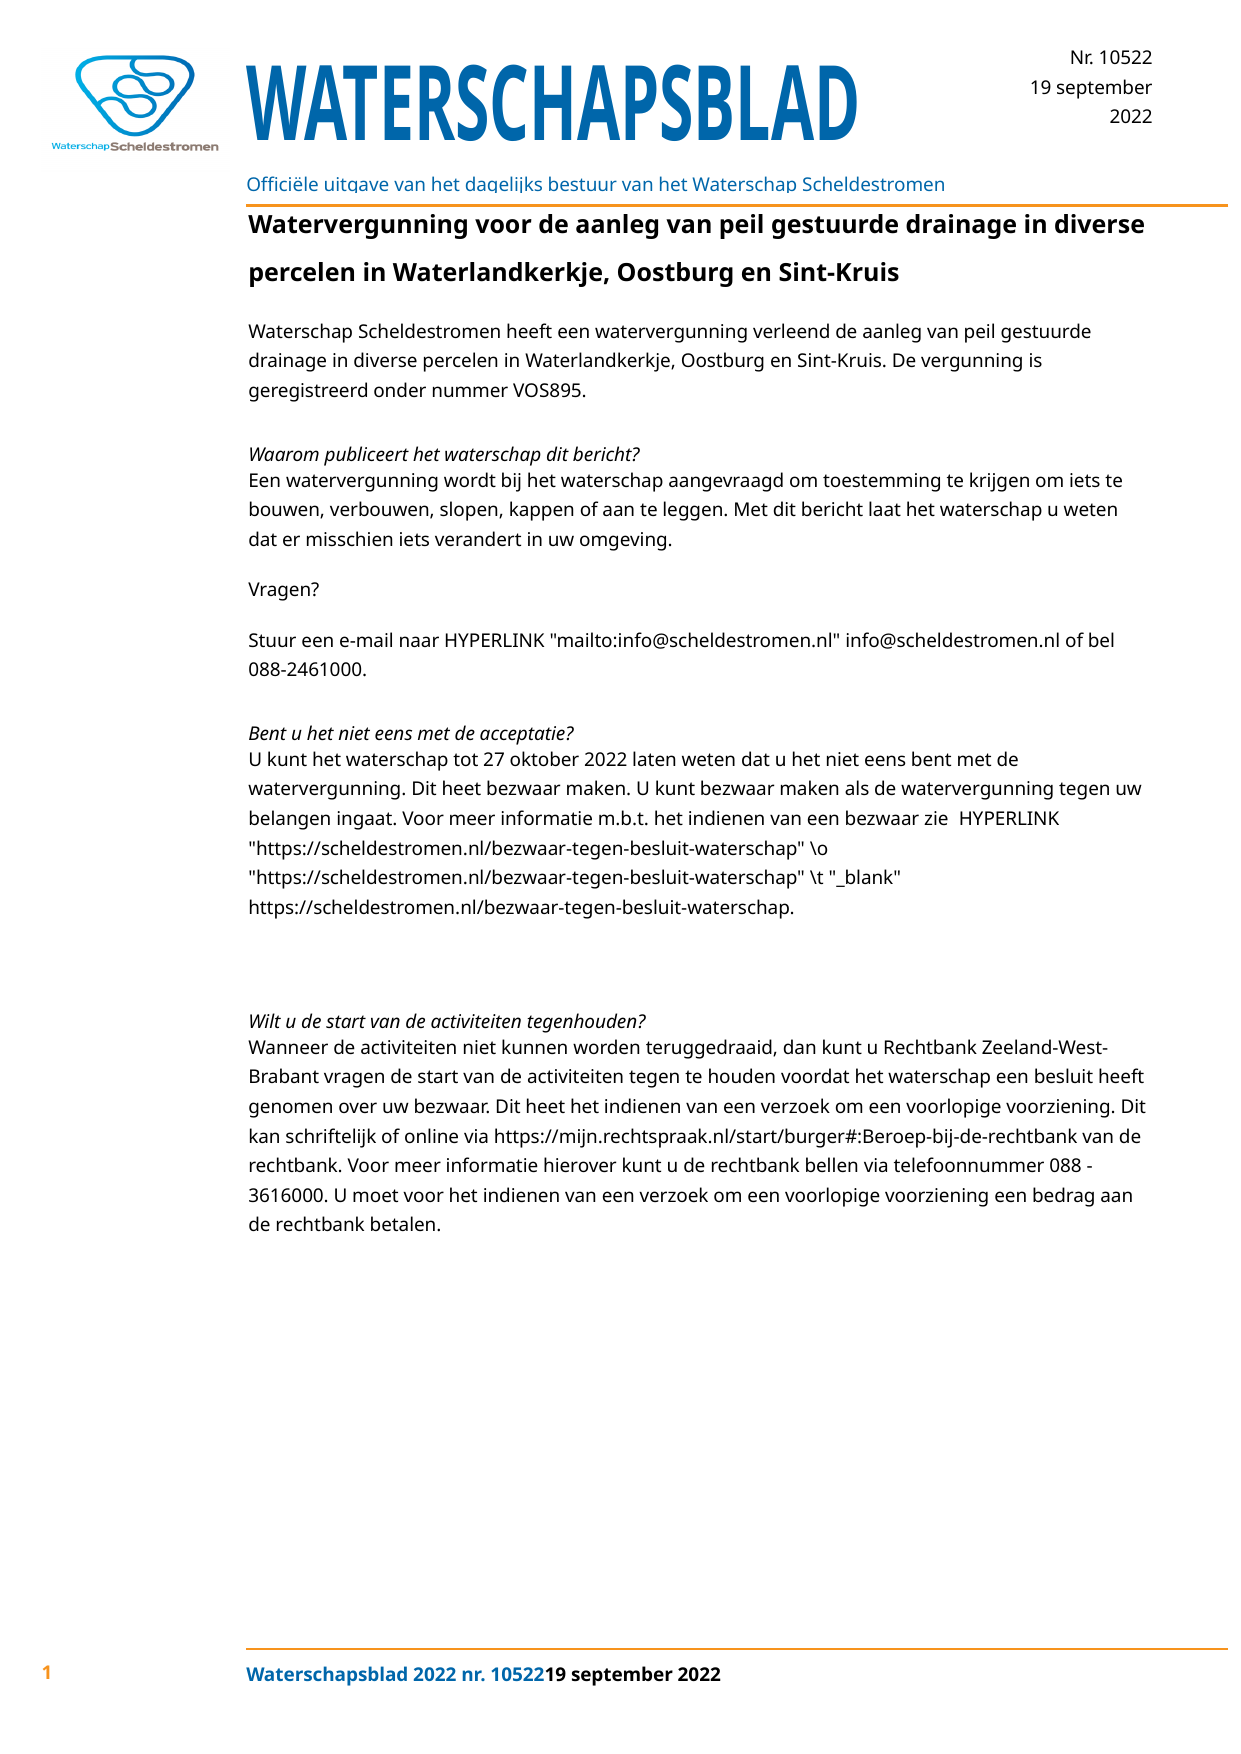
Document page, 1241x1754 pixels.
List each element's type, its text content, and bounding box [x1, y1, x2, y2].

text Wanneer de activiteiten niet kunnen worden teruggedraaid, dan kunt u Rechtbank Zeeland-West-Brabant vragen de start van de activiteiten tegen te houden voordat het waterschap een besluit heeft genomen over uw bezwaar. Dit heet het indienen van een verzoek om een voorlopige voorziening. Dit kan schriftelijk of online via https://mijn.rechtspraak.nl/start/burger#:Beroep-bij-de-rechtbank van de rechtbank. Voor meer informatie hierover kunt u de rechtbank bellen via telefoonnummer 088 - 3616000. U moet voor het indienen van een verzoek om een voorlopige voorziening een bedrag aan de rechtbank betalen. [248, 1034, 1152, 1237]
text Een watervergunning wordt bij het waterschap aangevraagd om toestemming te krijgen om iets te bouwen, verbouwen, slopen, kappen of aan te leggen. Met dit bericht laat het waterschap u weten dat er misschien iets verandert in uw omgeving. [248, 467, 1152, 552]
text U kunt het waterschap tot 27 oktober 2022 laten weten dat u het niet eens bent met de watervergunning. Dit heet bezwaar maken. U kunt bezwaar maken als de watervergunning tegen uw belangen ingaat. Voor meer informatie m.b.t. het indienen van een bezwaar zie HYPERLINK "https://scheldestromen.nl/bezwaar-tegen-besluit-waterschap" \o "https://scheldestromen.nl/bezwaar-tegen-besluit-waterschap" \t "_blank" https://scheldestromen.nl/bezwaar-tegen-besluit-waterschap. [248, 746, 1152, 920]
text Wilt u de start van de activiteiten tegenhouden? [248, 1008, 1152, 1034]
picture [41, 47, 231, 172]
text Waarom publiceert het waterschap dit bericht? [248, 441, 1152, 467]
text Bent u het niet eens met de acceptatie? [248, 720, 1152, 746]
text Waterschap Scheldestromen heeft een watervergunning verleend de aanleg van peil gestuurde drainage in diverse percelen in Waterlandkerkje, Oostburg en Sint-Kruis. De vergunning is geregistreerd onder nummer VOS895. [248, 318, 1152, 403]
text Vragen? [248, 576, 1152, 602]
text Stuur een e-mail naar HYPERLINK "mailto:info@scheldestromen.nl" info@scheldestromen.nl of bel 088-2461000. [248, 627, 1152, 682]
text Watervergunning voor de aanleg van peil gestuurde drainage in diverse percelen in Waterlandkerkje, Oostburg en Sint-Kruis [248, 207, 1152, 288]
